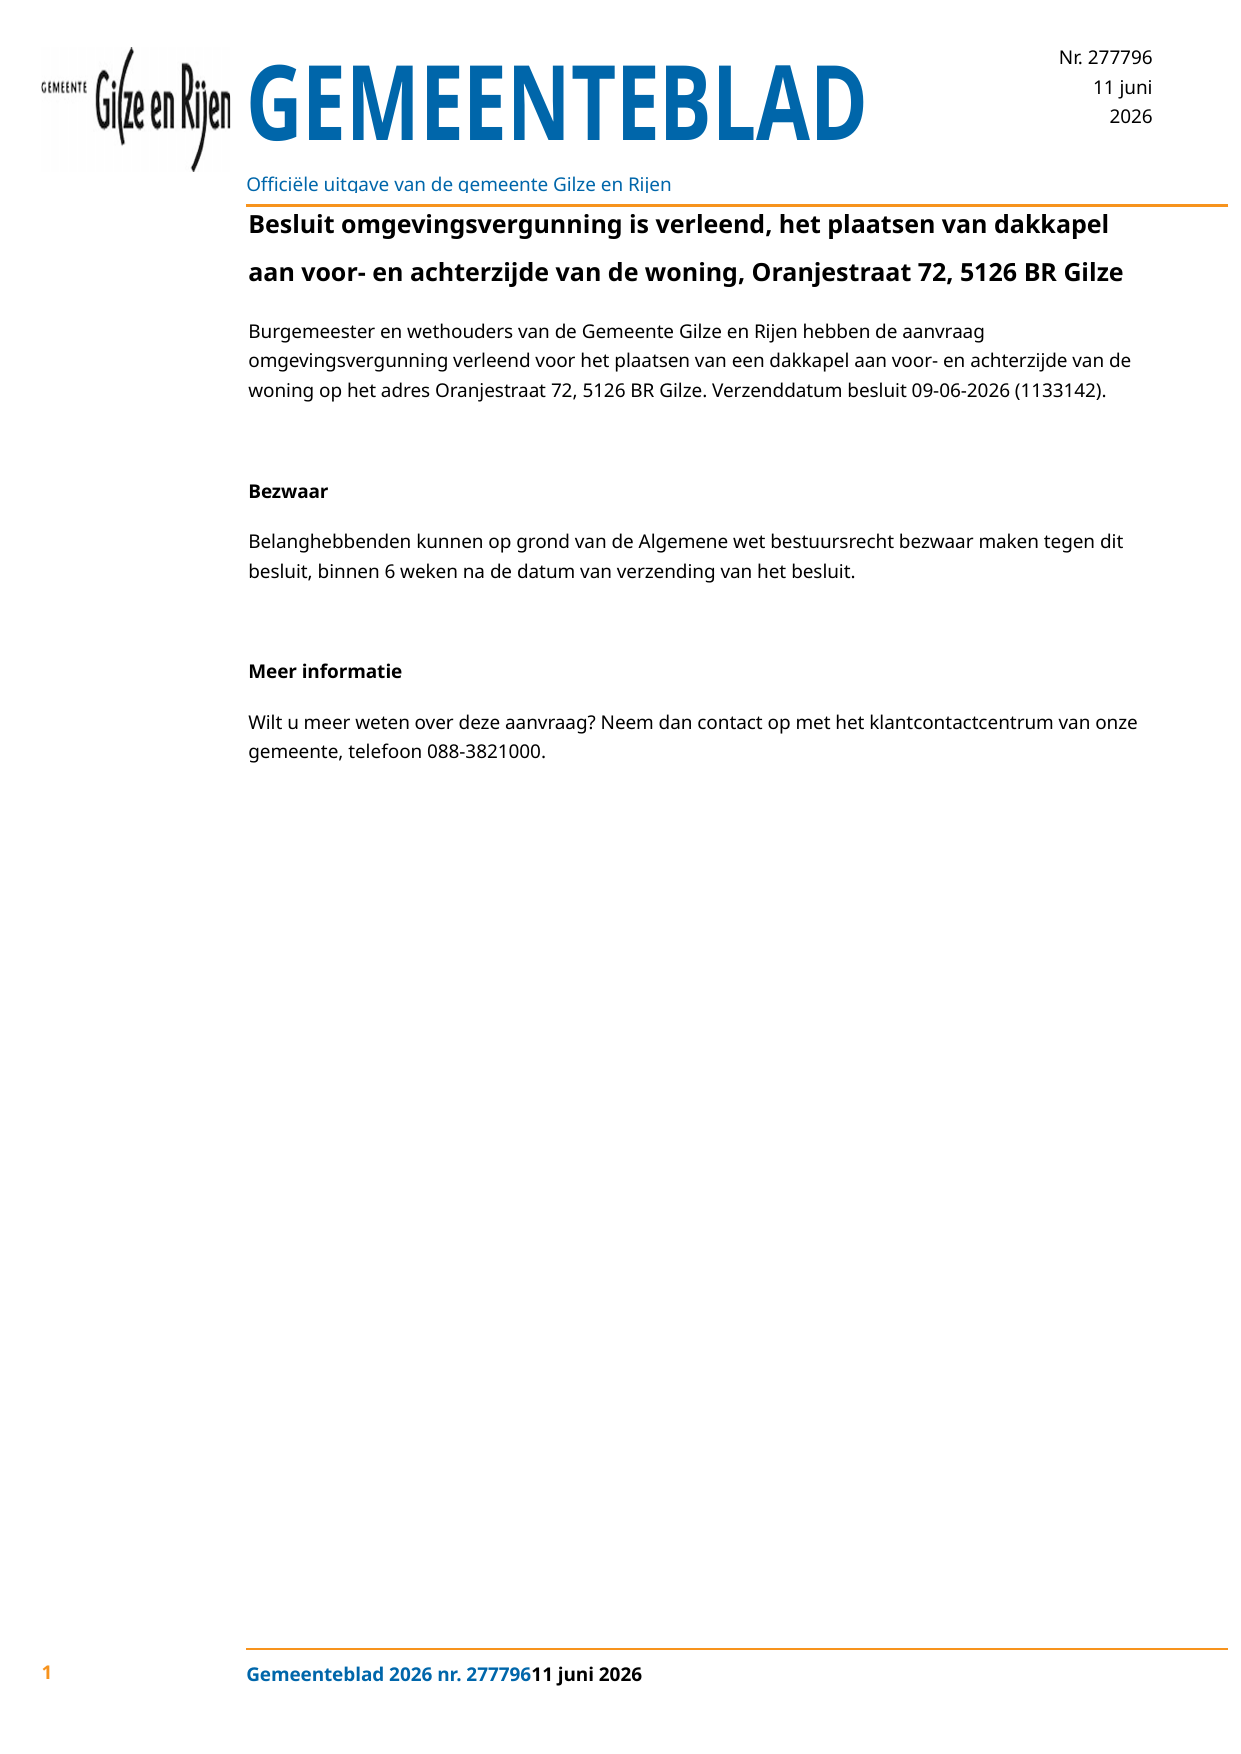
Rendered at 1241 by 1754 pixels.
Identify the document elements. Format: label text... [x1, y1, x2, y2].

picture [41, 47, 231, 172]
text Bezwaar [248, 478, 1152, 504]
text Besluit omgevingsvergunning is verleend, het plaatsen van dakkapel aan voor- en achterzijde van de woning, Oranjestraat 72, 5126 BR Gilze [248, 207, 1152, 288]
text Burgemeester en wethouders van de Gemeente Gilze en Rijen hebben de aanvraag omgevingsvergunning verleend voor het plaatsen van een dakkapel aan voor- en achterzijde van de woning op het adres Oranjestraat 72, 5126 BR Gilze. Verzenddatum besluit 09-06-2026 (1133142). [248, 318, 1152, 403]
text Wilt u meer weten over deze aanvraag? Neem dan contact op met het klantcontactcentrum van onze gemeente, telefoon 088-3821000. [248, 709, 1152, 764]
text Belanghebbenden kunnen op grond van de Algemene wet bestuursrecht bezwaar maken tegen dit besluit, binnen 6 weken na de datum van verzending van het besluit. [248, 528, 1152, 584]
text Meer informatie [248, 659, 1152, 684]
